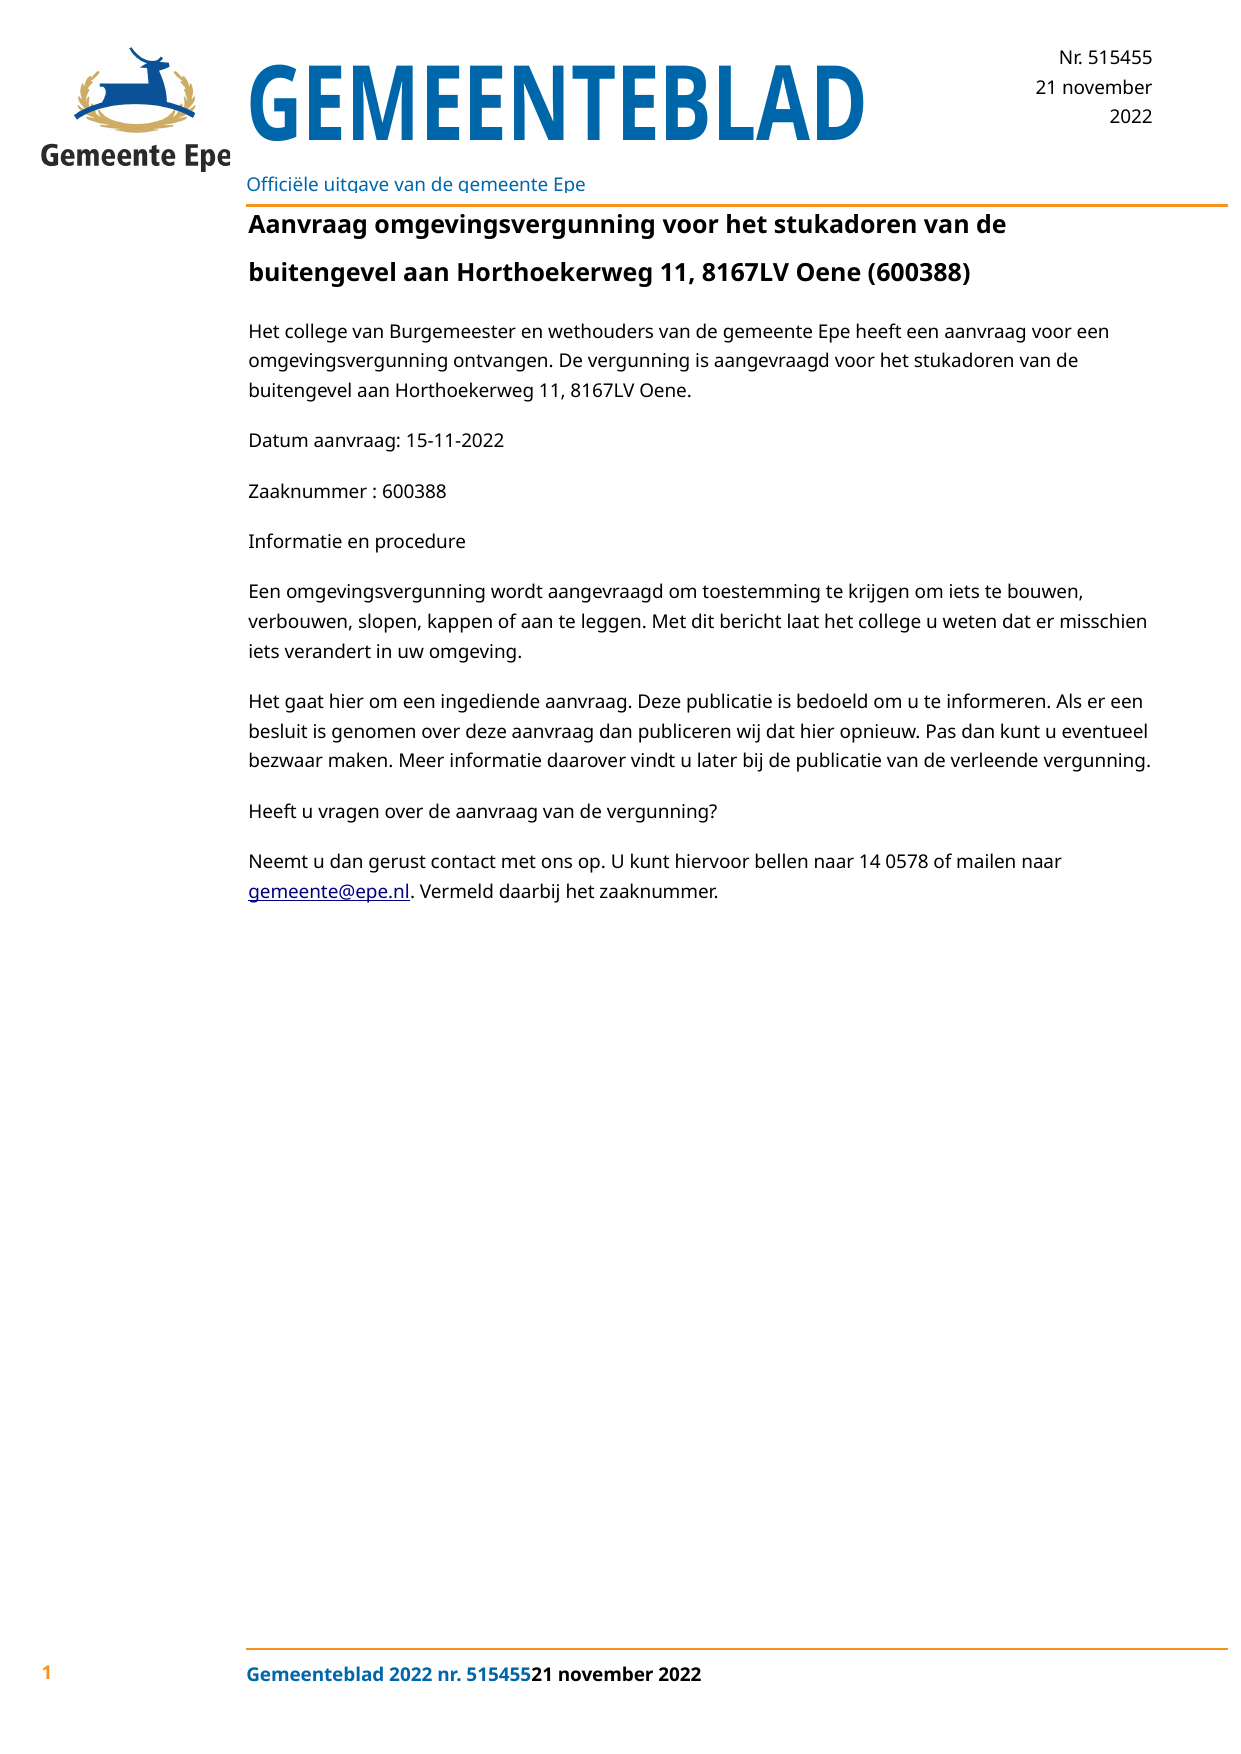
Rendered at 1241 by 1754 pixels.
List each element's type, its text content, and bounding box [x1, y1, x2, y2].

text Het gaat hier om een ingediende aanvraag. Deze publicatie is bedoeld om u te informeren. Als er een besluit is genomen over deze aanvraag dan publiceren wij dat hier opnieuw. Pas dan kunt u eventueel bezwaar maken. Meer informatie daarover vindt u later bij de publicatie van de verleende vergunning. [248, 688, 1152, 773]
text Aanvraag omgevingsvergunning voor het stukadoren van de buitengevel aan Horthoekerweg 11, 8167LV Oene (600388) [248, 207, 1152, 288]
text Het college van Burgemeester en wethouders van de gemeente Epe heeft een aanvraag voor een omgevingsvergunning ontvangen. De vergunning is aangevraagd voor het stukadoren van de buitengevel aan Horthoekerweg 11, 8167LV Oene. [248, 318, 1152, 403]
text Datum aanvraag: 15-11-2022 [248, 427, 1152, 453]
text Neemt u dan gerust contact met ons op. U kunt hiervoor bellen naar 14 0578 of mailen naar gemeente@epe.nl. Vermeld daarbij het zaaknummer. [248, 848, 1152, 904]
text Informatie en procedure [248, 528, 1152, 554]
picture [41, 47, 231, 172]
text Een omgevingsvergunning wordt aangevraagd om toestemming te krijgen om iets te bouwen, verbouwen, slopen, kappen of aan te leggen. Met dit bericht laat het college u weten dat er misschien iets verandert in uw omgeving. [248, 579, 1152, 664]
text Zaaknummer : 600388 [248, 478, 1152, 504]
text Heeft u vragen over de aanvraag van de vergunning? [248, 798, 1152, 824]
